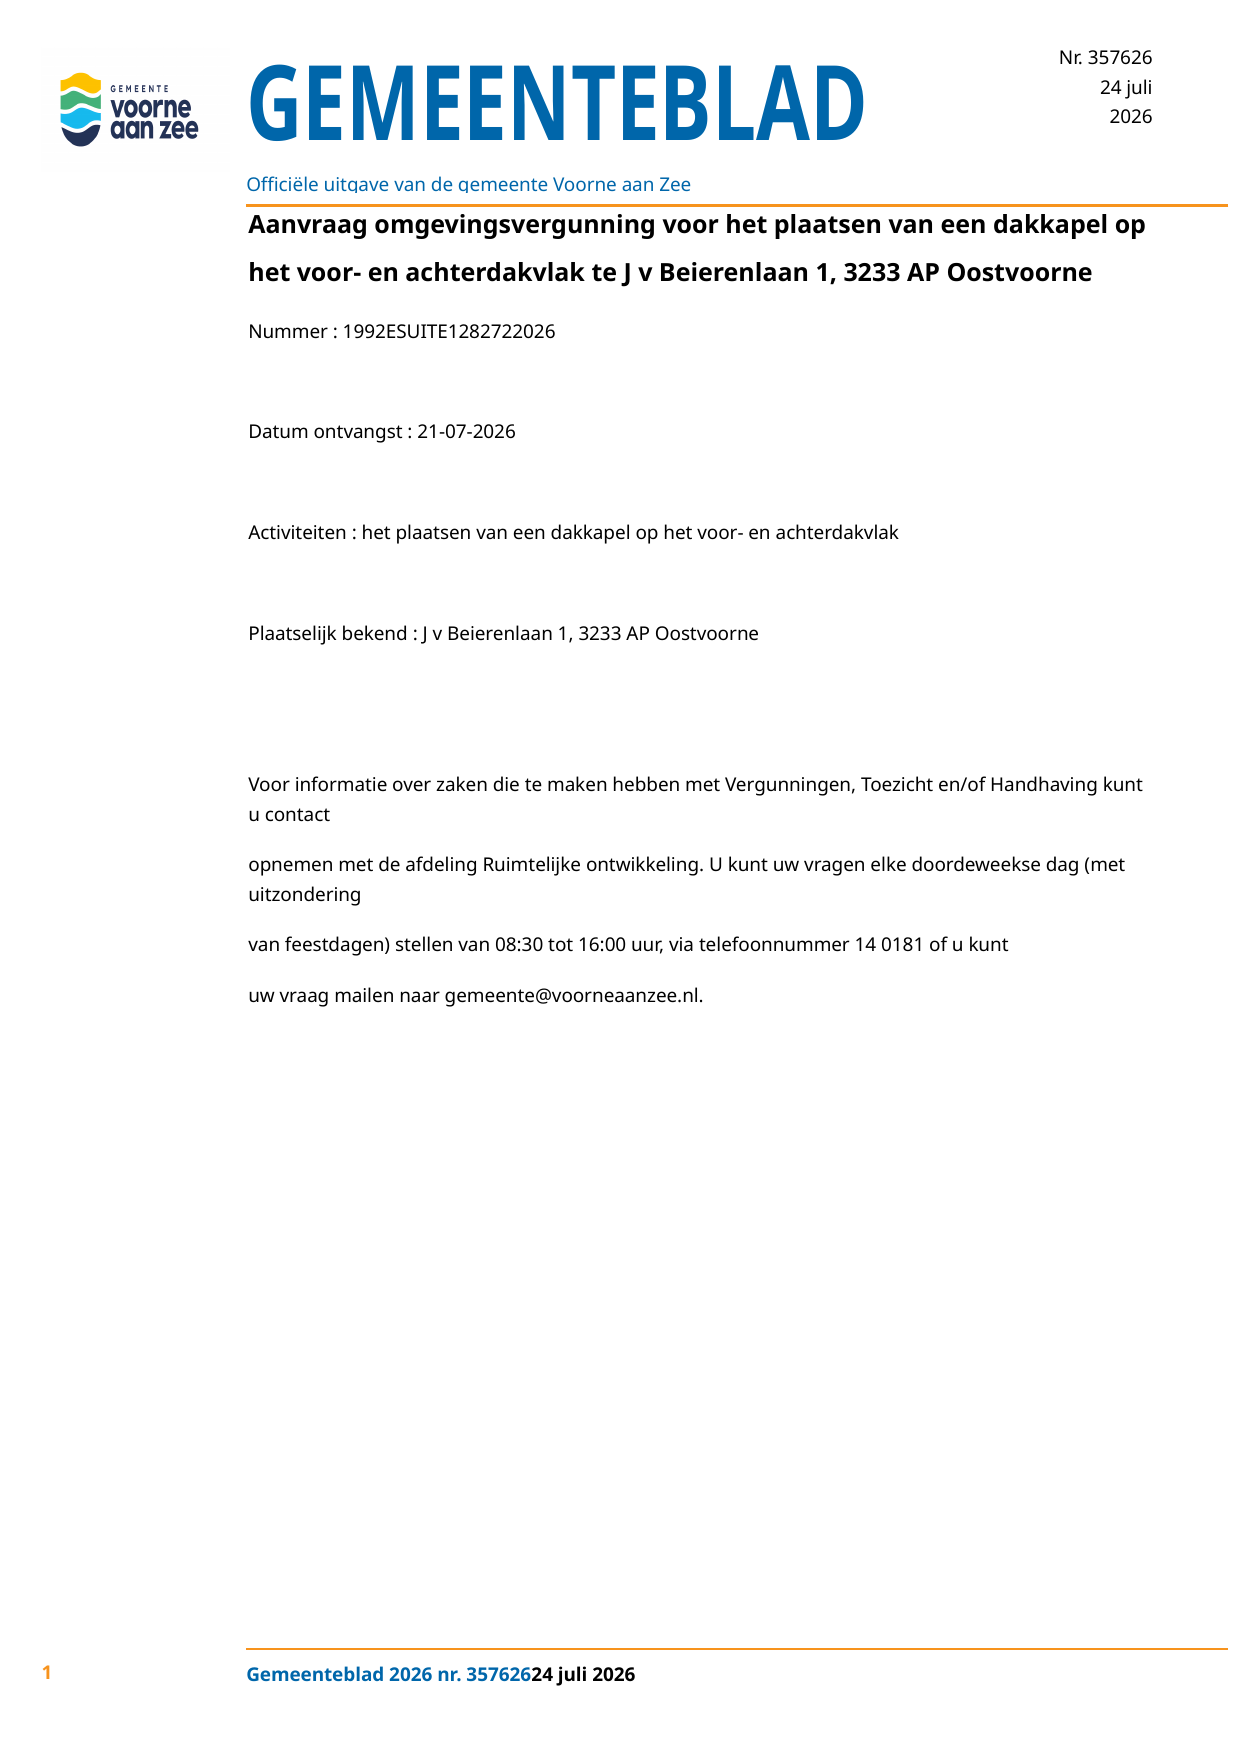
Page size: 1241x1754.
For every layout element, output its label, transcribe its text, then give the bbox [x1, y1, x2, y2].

text Datum ontvangst : 21-07-2026 [248, 419, 1152, 444]
text Plaatselijk bekend : J v Beierenlaan 1, 3233 AP Oostvoorne [248, 620, 1152, 646]
text Aanvraag omgevingsvergunning voor het plaatsen van een dakkapel op het voor- en achterdakvlak te J v Beierenlaan 1, 3233 AP Oostvoorne [248, 207, 1152, 288]
text Activiteiten : het plaatsen van een dakkapel op het voor- en achterdakvlak [248, 519, 1152, 545]
text uw vraag mailen naar gemeente@voorneaanzee.nl. [248, 982, 1152, 1008]
text Nummer : 1992ESUITE1282722026 [248, 318, 1152, 344]
text van feestdagen) stellen van 08:30 tot 16:00 uur, via telefoonnummer 14 0181 of u kunt [248, 932, 1152, 957]
picture [41, 47, 231, 172]
text Voor informatie over zaken die te maken hebben met Vergunningen, Toezicht en/of Handhaving kunt u contact [248, 772, 1152, 827]
text opnemen met de afdeling Ruimtelijke ontwikkeling. U kunt uw vragen elke doordeweekse dag (met uitzondering [248, 852, 1152, 907]
